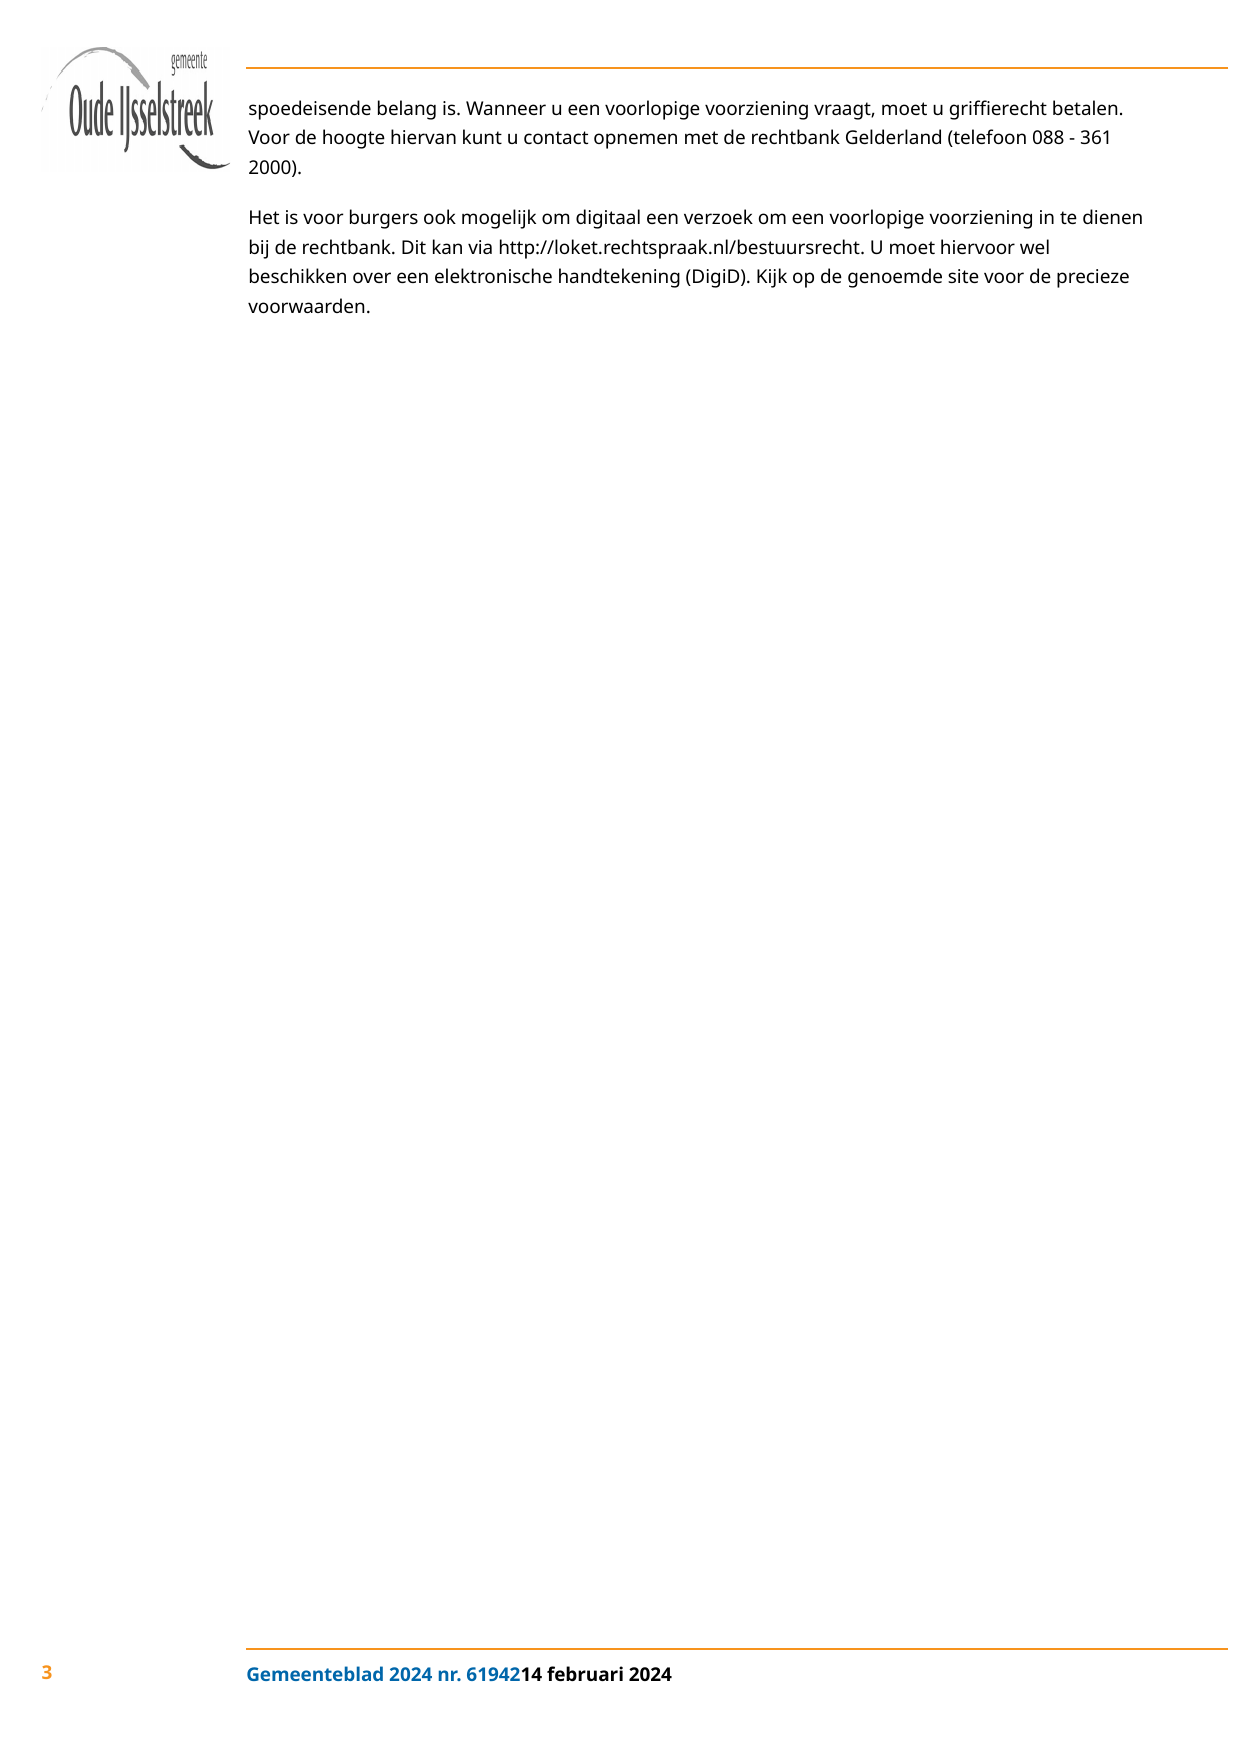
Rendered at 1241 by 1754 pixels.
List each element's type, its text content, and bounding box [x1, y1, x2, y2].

text spoedeisende belang is. Wanneer u een voorlopige voorziening vraagt, moet u griffierecht betalen. Voor de hoogte hiervan kunt u contact opnemen met de rechtbank Gelderland (telefoon 088 - 361 2000). [248, 95, 1152, 180]
text Het is voor burgers ook mogelijk om digitaal een verzoek om een voorlopige voorziening in te dienen bij de rechtbank. Dit kan via http://loket.rechtspraak.nl/bestuursrecht. U moet hiervoor wel beschikken over een elektronische handtekening (DigiD). Kijk op de genoemde site voor de precieze voorwaarden. [248, 204, 1152, 319]
picture [41, 47, 231, 172]
